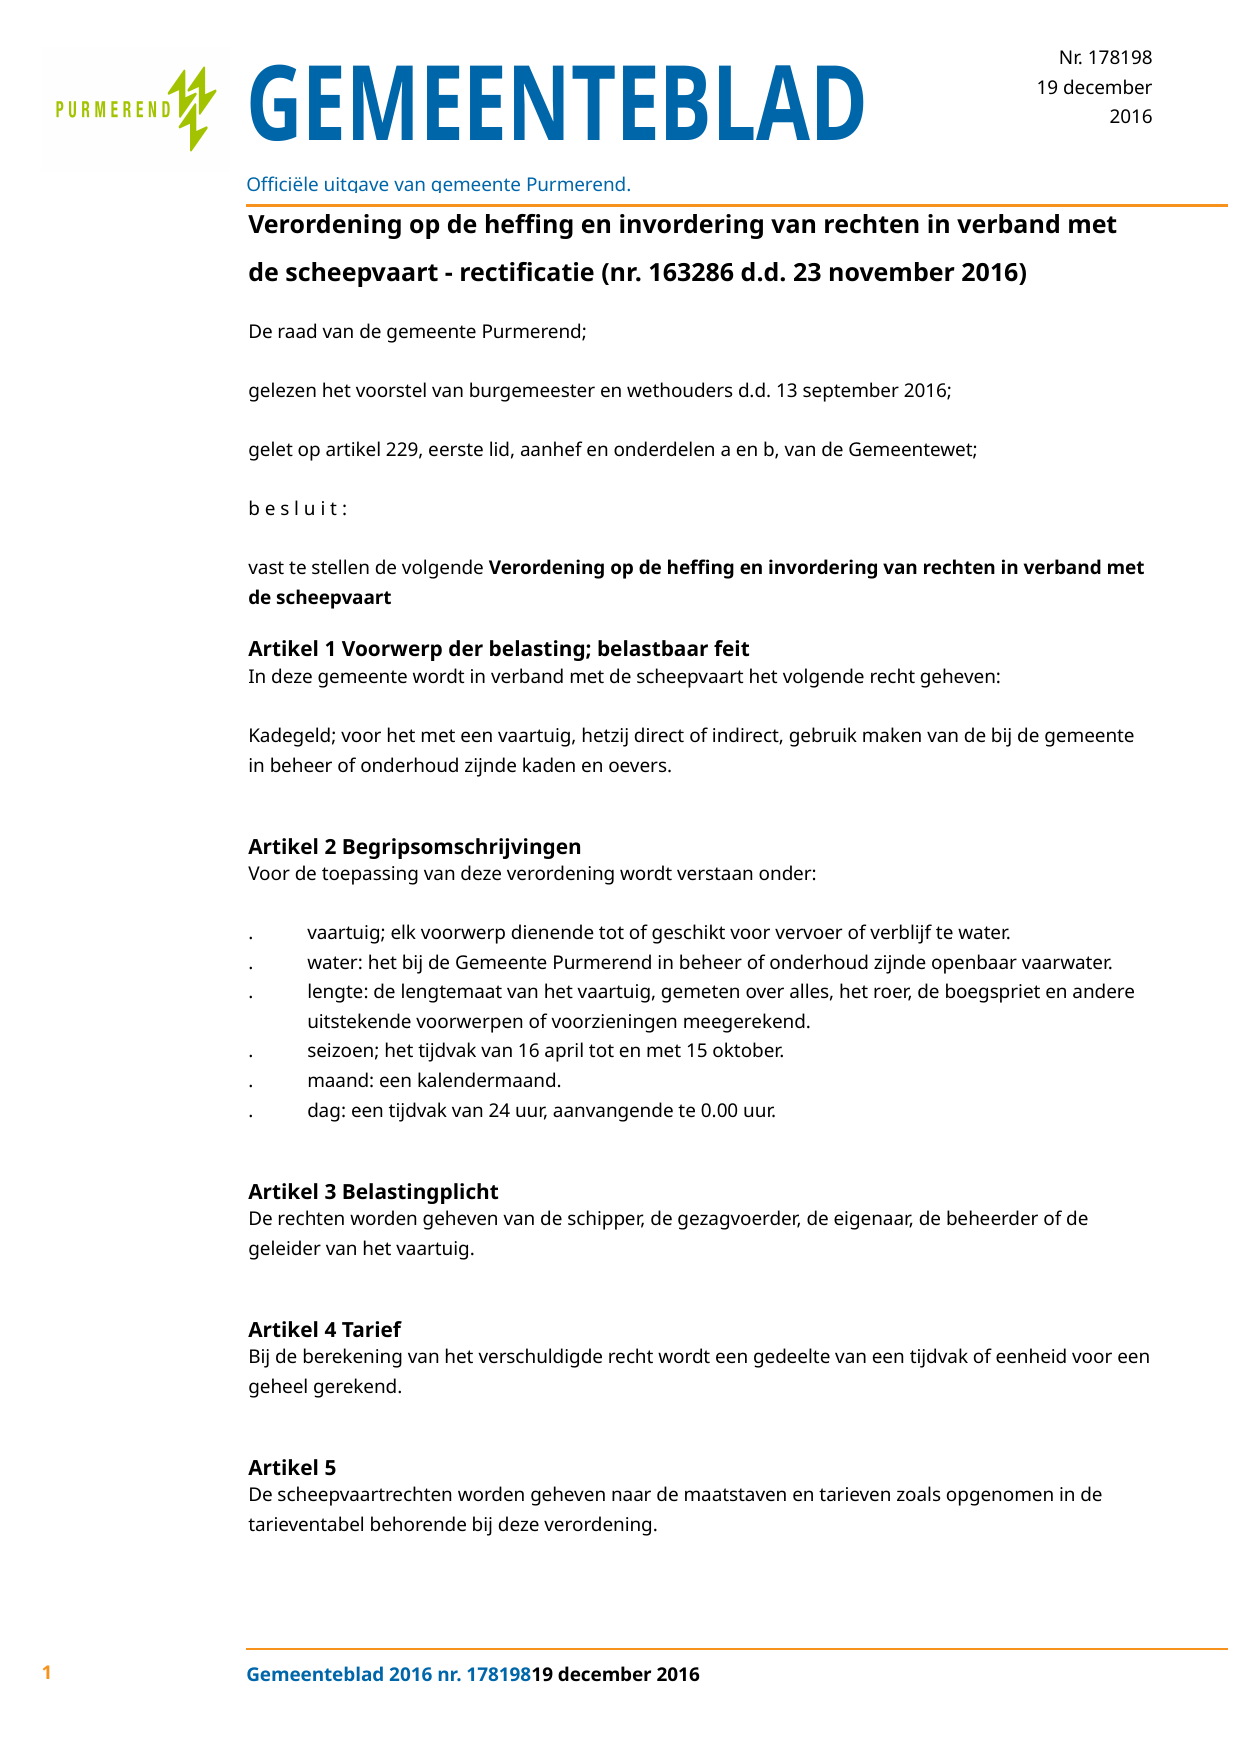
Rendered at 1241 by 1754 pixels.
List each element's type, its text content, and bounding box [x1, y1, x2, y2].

text Artikel 1 Voorwerp der belasting; belastbaar feit [248, 634, 1152, 663]
text b e s l u i t : [248, 495, 1152, 521]
text Artikel 5 [248, 1453, 1152, 1481]
list seizoen; het tijdvak van 16 april tot en met 15 oktober. [248, 1038, 1152, 1063]
text De scheepvaartrechten worden geheven naar de maatstaven en tarieven zoals opgenomen in de tarieventabel behorende bij deze verordening. [248, 1481, 1152, 1537]
text gelezen het voorstel van burgemeester en wethouders d.d. 13 september 2016; [248, 377, 1152, 403]
text Kadegeld; voor het met een vaartuig, hetzij direct of indirect, gebruik maken van de bij de gemeente in beheer of onderhoud zijnde kaden en oevers. [248, 722, 1152, 777]
text De rechten worden geheven van de schipper, de gezagvoerder, de eigenaar, de beheerder of de geleider van het vaartuig. [248, 1205, 1152, 1261]
text Verordening op de heffing en invordering van rechten in verband met de scheepvaart - rectificatie (nr. 163286 d.d. 23 november 2016) [248, 207, 1152, 288]
text Bij de berekening van het verschuldigde recht wordt een gedeelte van een tijdvak of eenheid voor een geheel gerekend. [248, 1343, 1152, 1399]
list vaartuig; elk voorwerp dienende tot of geschikt voor vervoer of verblijf te water. [248, 919, 1152, 945]
text Artikel 4 Tarief [248, 1315, 1152, 1343]
picture [41, 47, 231, 172]
text Artikel 3 Belastingplicht [248, 1177, 1152, 1205]
text vast te stellen de volgende Verordening op de heffing en invordering van rechten in verband met de scheepvaart [248, 554, 1152, 610]
text In deze gemeente wordt in verband met de scheepvaart het volgende recht geheven: [248, 663, 1152, 689]
text gelet op artikel 229, eerste lid, aanhef en onderdelen a en b, van de Gemeentewet; [248, 436, 1152, 462]
list lengte: de lengtemaat van het vaartuig, gemeten over alles, het roer, de boegspriet en andere uitstekende voorwerpen of voorzieningen meegerekend. [248, 978, 1152, 1034]
text Voor de toepassing van deze verordening wordt verstaan onder: [248, 860, 1152, 886]
list maand: een kalendermaand. [248, 1067, 1152, 1093]
text Artikel 2 Begripsomschrijvingen [248, 832, 1152, 860]
list water: het bij de Gemeente Purmerend in beheer of onderhoud zijnde openbaar vaarwater. [248, 949, 1152, 975]
text De raad van de gemeente Purmerend; [248, 318, 1152, 344]
list dag: een tijdvak van 24 uur, aanvangende te 0.00 uur. [248, 1097, 1152, 1123]
